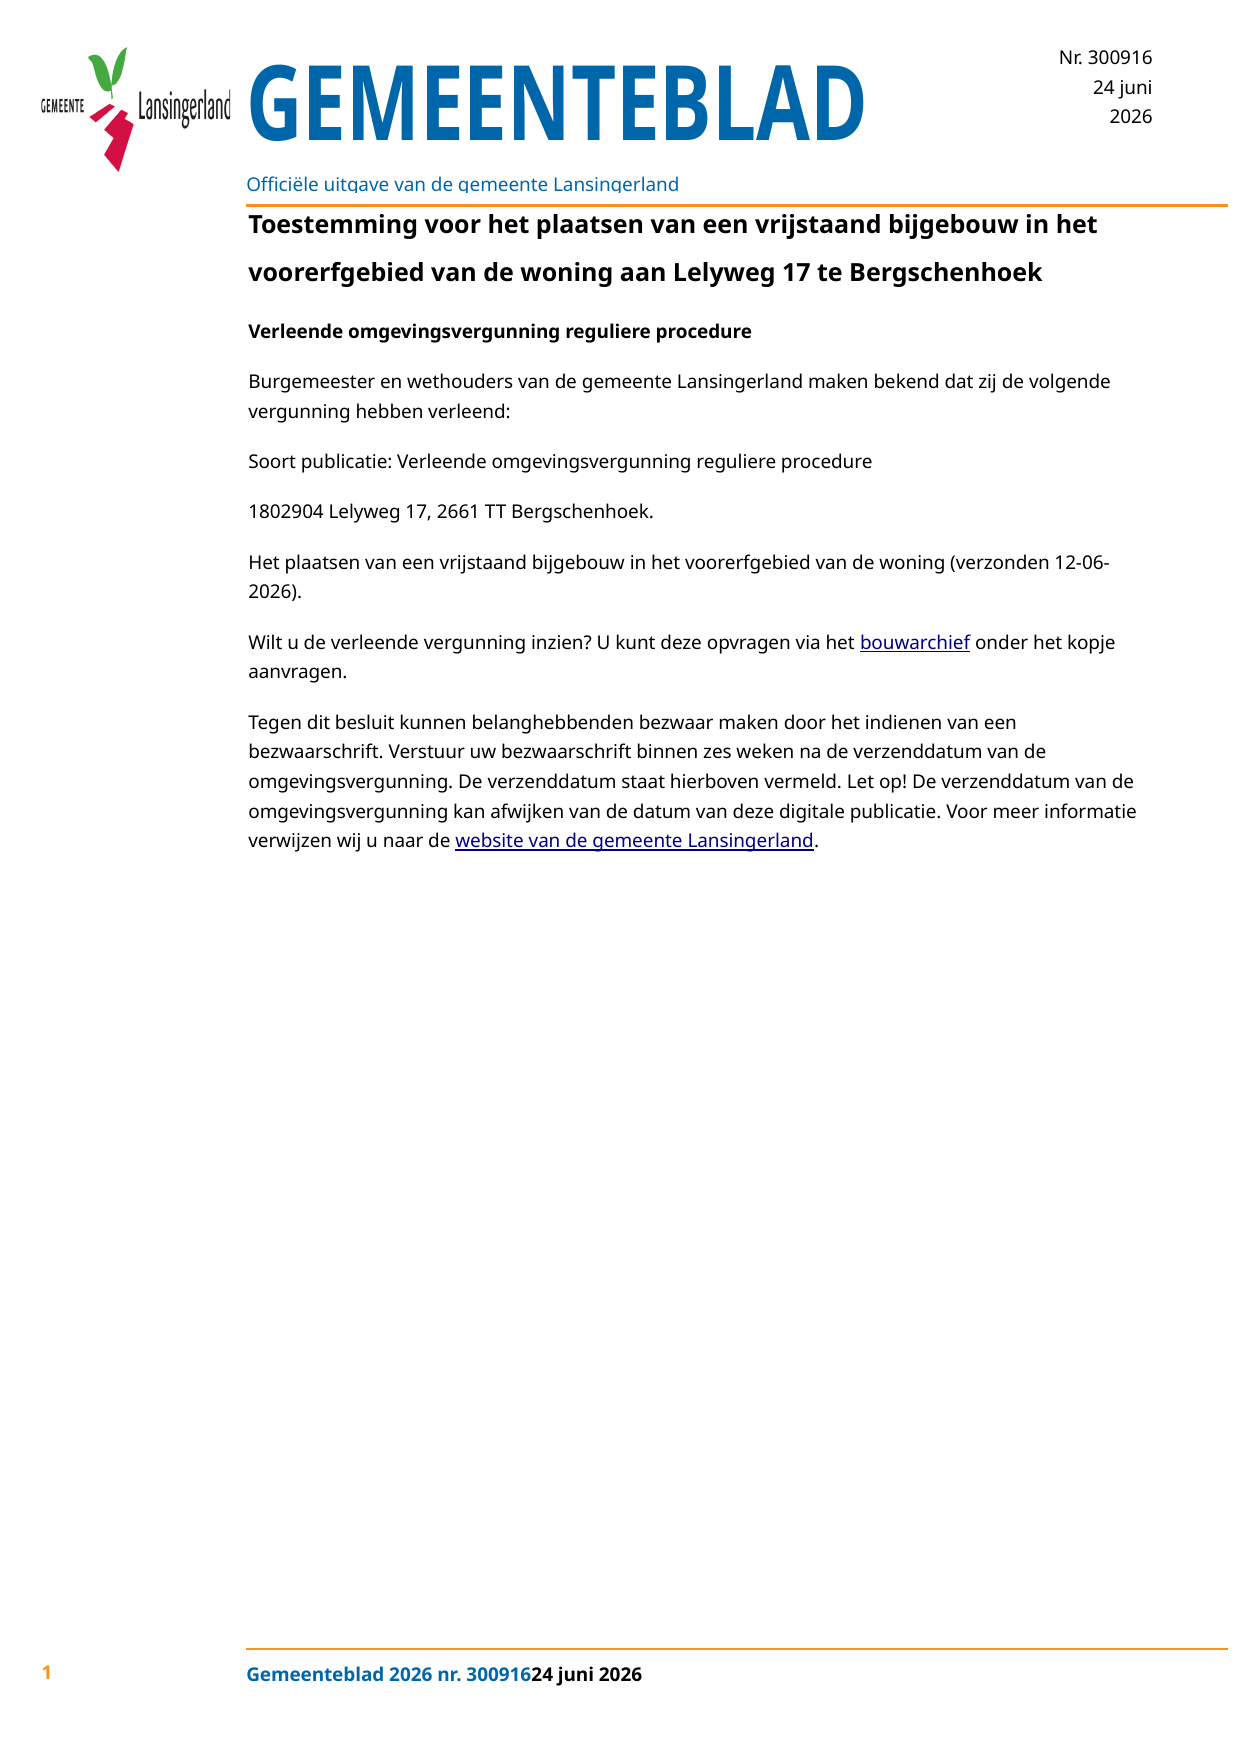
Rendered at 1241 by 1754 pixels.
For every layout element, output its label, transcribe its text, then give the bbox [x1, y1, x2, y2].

text Toestemming voor het plaatsen van een vrijstaand bijgebouw in het voorerfgebied van de woning aan Lelyweg 17 te Bergschenhoek [248, 207, 1152, 288]
picture [41, 47, 231, 172]
text Burgemeester en wethouders van de gemeente Lansingerland maken bekend dat zij de volgende vergunning hebben verleend: [248, 368, 1152, 424]
text Wilt u de verleende vergunning inzien? U kunt deze opvragen via het bouwarchief onder het kopje aanvragen. [248, 629, 1152, 684]
text Het plaatsen van een vrijstaand bijgebouw in het voorerfgebied van de woning (verzonden 12-06-2026). [248, 549, 1152, 604]
text Soort publicatie: Verleende omgevingsvergunning reguliere procedure [248, 448, 1152, 474]
text 1802904 Lelyweg 17, 2661 TT Bergschenhoek. [248, 499, 1152, 524]
text Verleende omgevingsvergunning reguliere procedure [248, 318, 1152, 344]
text Tegen dit besluit kunnen belanghebbenden bezwaar maken door het indienen van een bezwaarschrift. Verstuur uw bezwaarschrift binnen zes weken na de verzenddatum van de omgevingsvergunning. De verzenddatum staat hierboven vermeld. Let op! De verzenddatum van de omgevingsvergunning kan afwijken van de datum van deze digitale publicatie. Voor meer informatie verwijzen wij u naar de website van de gemeente Lansingerland. [248, 709, 1152, 853]
